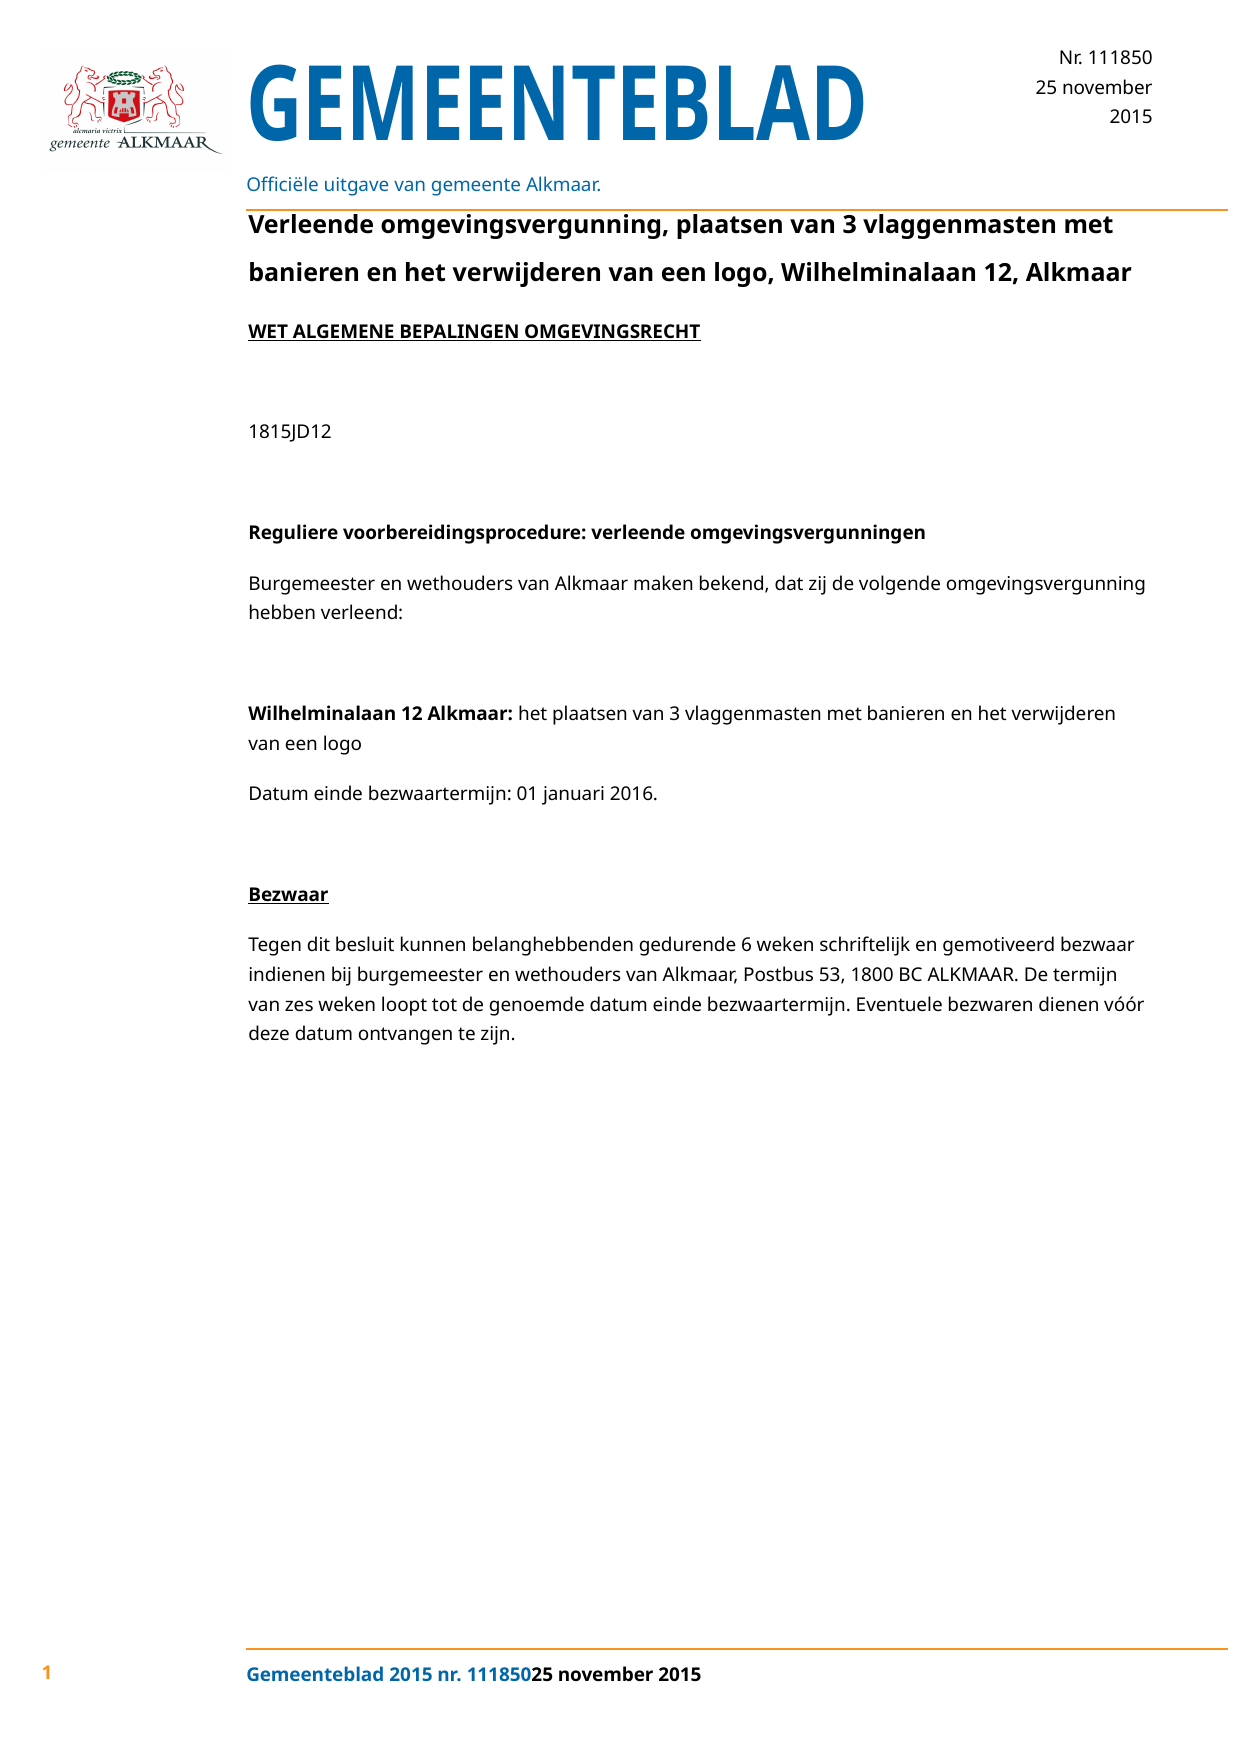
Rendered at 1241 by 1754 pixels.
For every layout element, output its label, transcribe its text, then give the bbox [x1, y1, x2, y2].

text Tegen dit besluit kunnen belanghebbenden gedurende 6 weken schriftelijk en gemotiveerd bezwaar indienen bij burgemeester en wethouders van Alkmaar, Postbus 53, 1800 BC ALKMAAR. De termijn van zes weken loopt tot de genoemde datum einde bezwaartermijn. Eventuele bezwaren dienen vóór deze datum ontvangen te zijn. [248, 932, 1152, 1046]
text WET ALGEMENE BEPALINGEN OMGEVINGSRECHT [248, 318, 1152, 344]
picture [41, 47, 231, 172]
text Datum einde bezwaartermijn: 01 januari 2016. [248, 780, 1152, 806]
text Wilhelminalaan 12 Alkmaar: het plaatsen van 3 vlaggenmasten met banieren en het verwijderen van een logo [248, 700, 1152, 756]
text Bezwaar [248, 881, 1152, 907]
text Burgemeester en wethouders van Alkmaar maken bekend, dat zij de volgende omgevingsvergunning hebben verleend: [248, 570, 1152, 625]
text Verleende omgevingsvergunning, plaatsen van 3 vlaggenmasten met banieren en het verwijderen van een logo, Wilhelminalaan 12, Alkmaar [248, 211, 1152, 288]
text Reguliere voorbereidingsprocedure: verleende omgevingsvergunningen [248, 519, 1152, 545]
text 1815JD12 [248, 419, 1152, 444]
